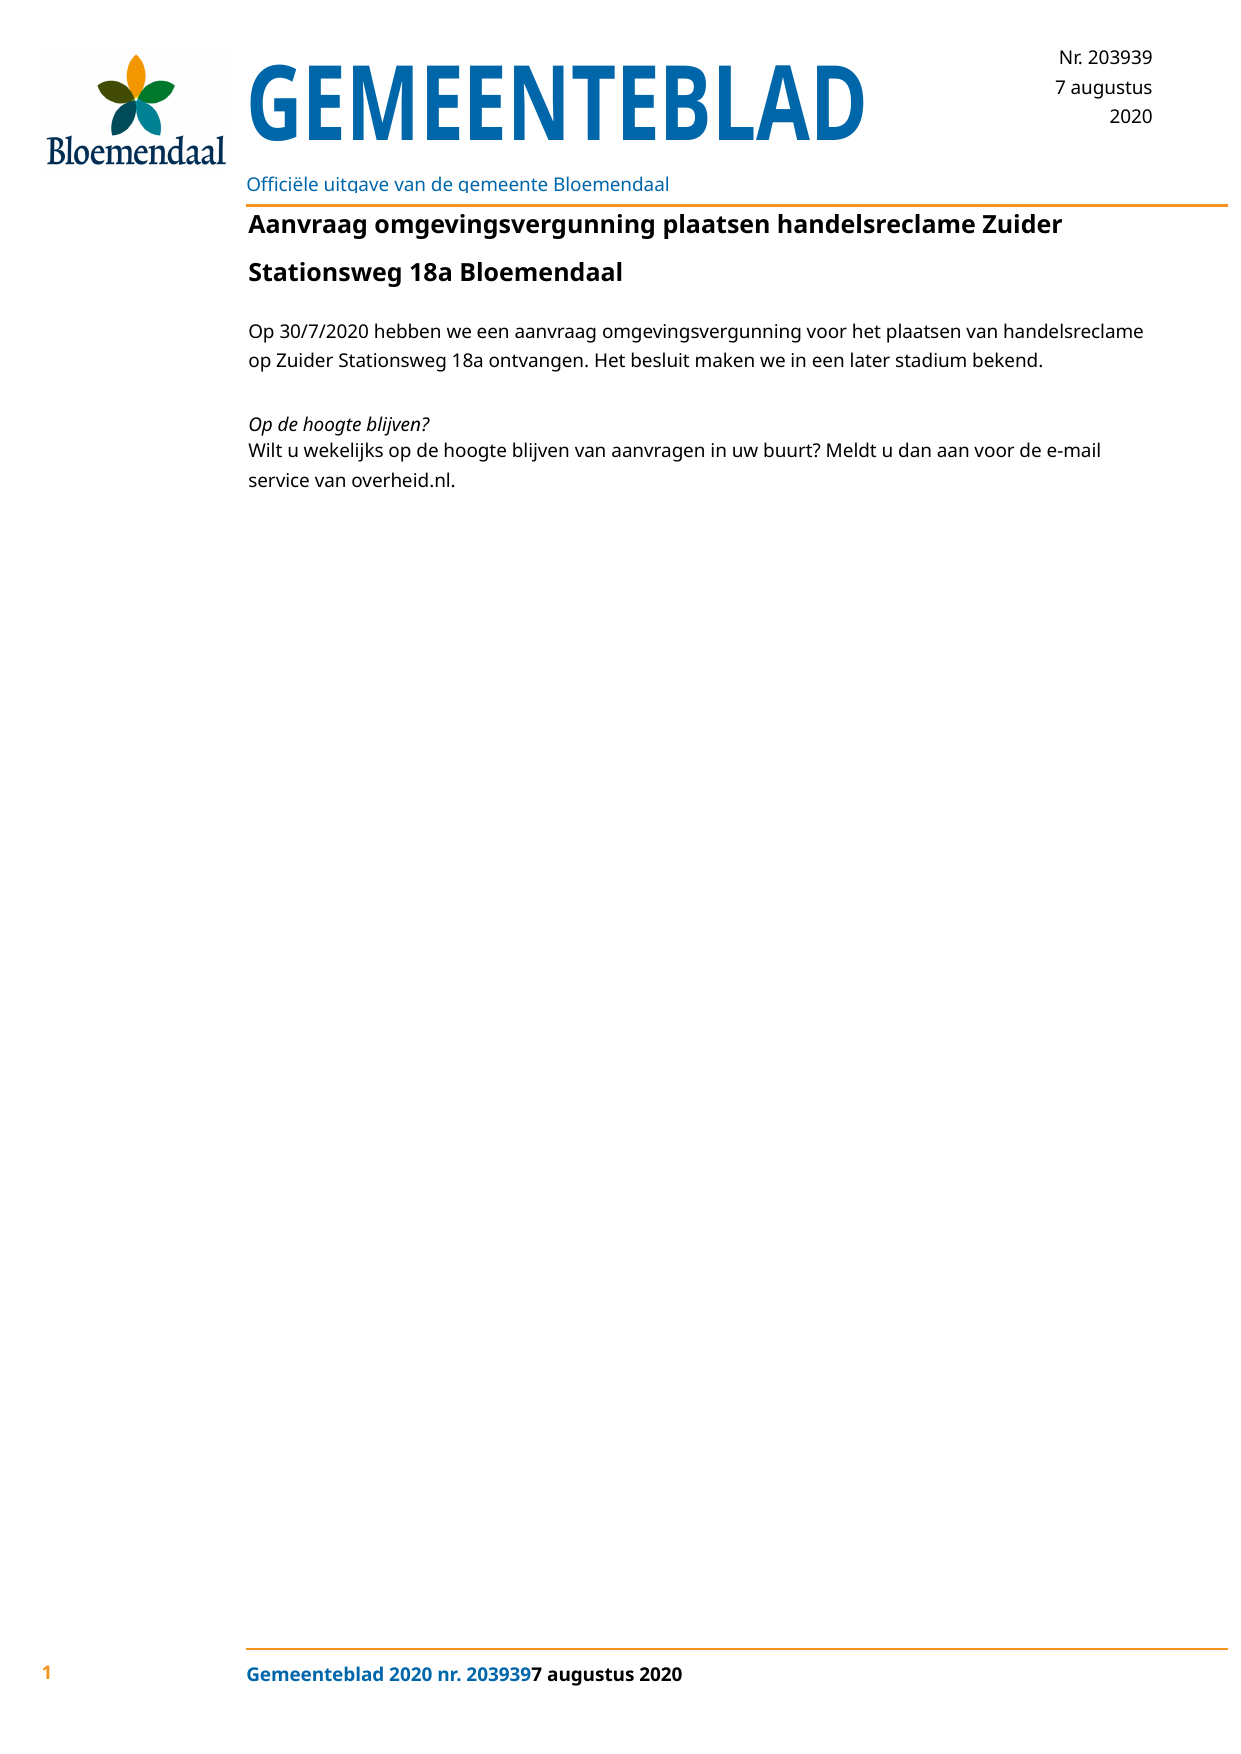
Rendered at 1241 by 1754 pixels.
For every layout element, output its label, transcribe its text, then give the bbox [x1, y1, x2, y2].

picture [41, 47, 231, 172]
text Wilt u wekelijks op de hoogte blijven van aanvragen in uw buurt? Meldt u dan aan voor de e-mail service van overheid.nl. [248, 437, 1152, 492]
text Op de hoogte blijven? [248, 411, 1152, 437]
text Op 30/7/2020 hebben we een aanvraag omgevingsvergunning voor het plaatsen van handelsreclame op Zuider Stationsweg 18a ontvangen. Het besluit maken we in een later stadium bekend. [248, 318, 1152, 373]
text Aanvraag omgevingsvergunning plaatsen handelsreclame Zuider Stationsweg 18a Bloemendaal [248, 207, 1152, 288]
